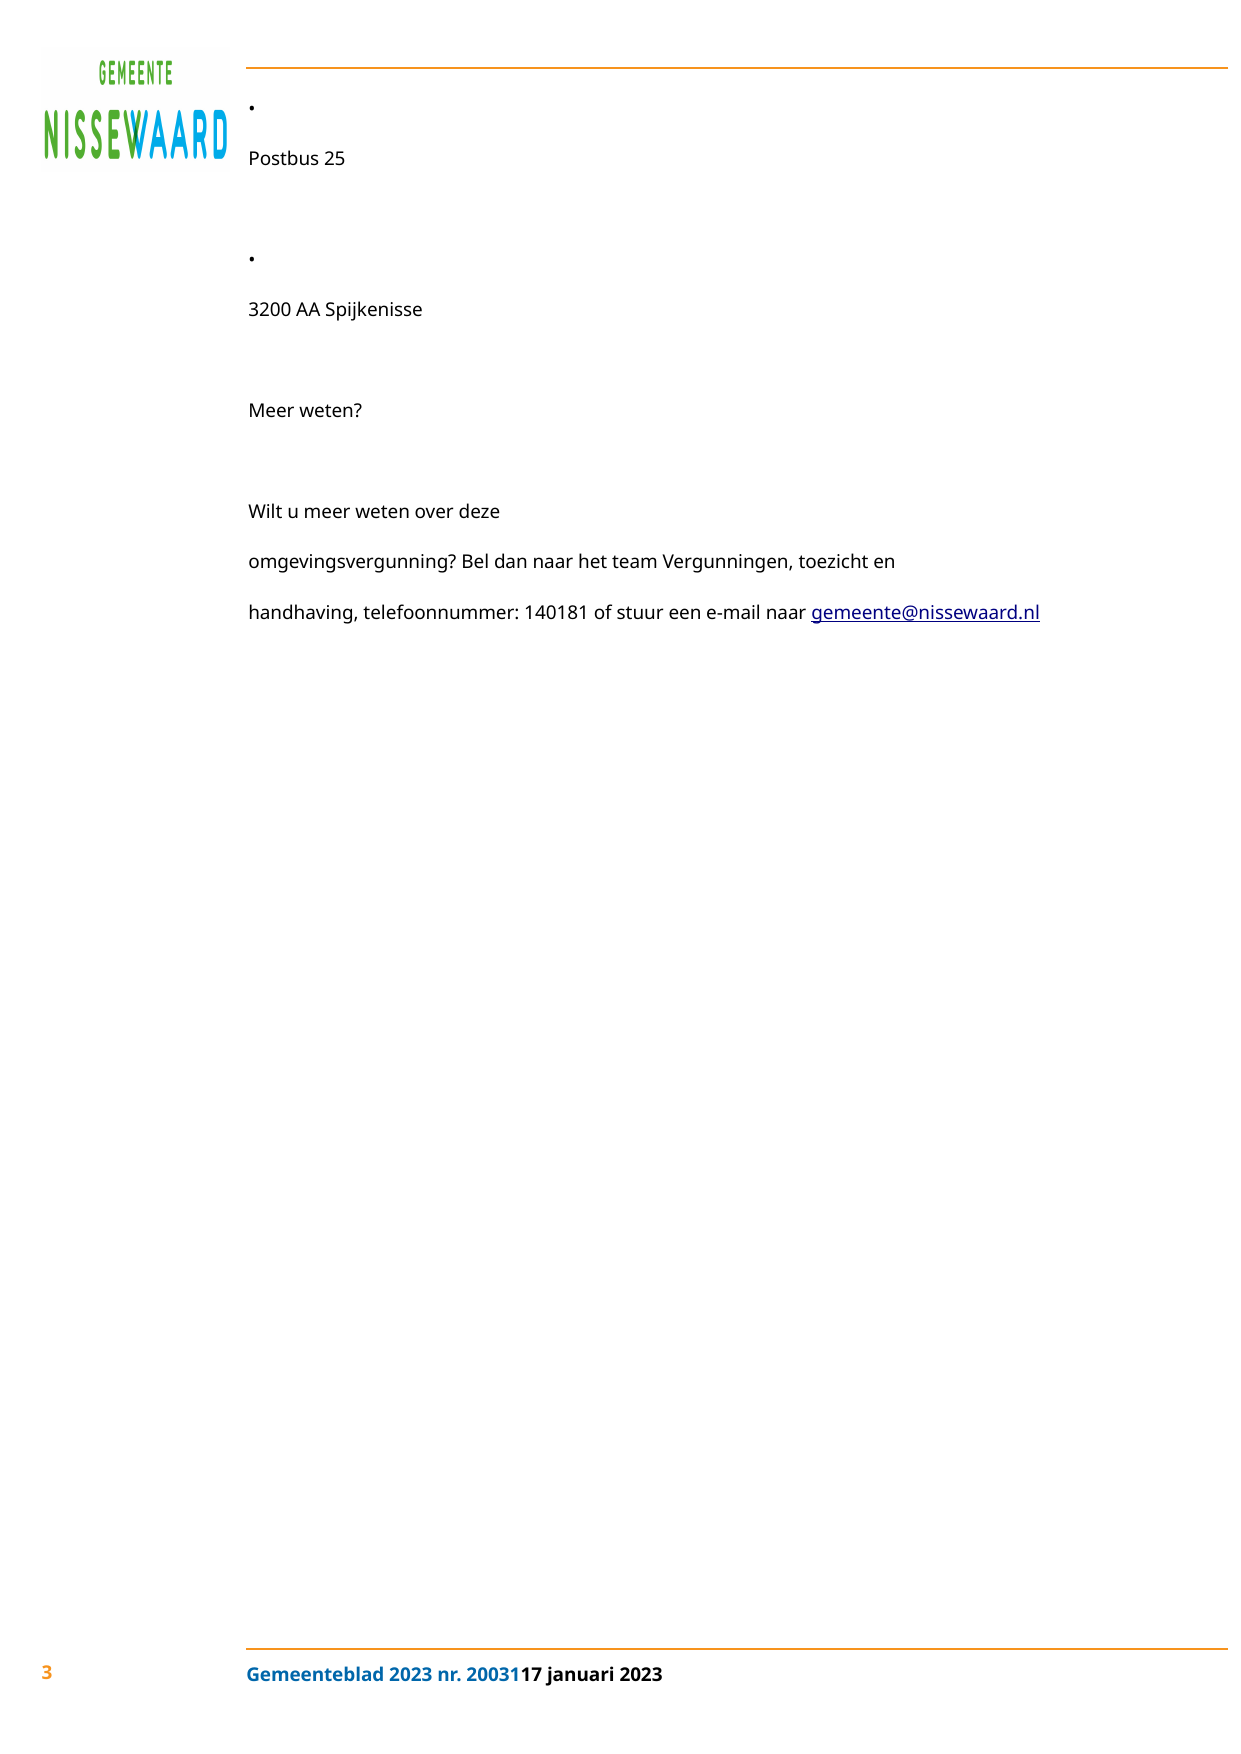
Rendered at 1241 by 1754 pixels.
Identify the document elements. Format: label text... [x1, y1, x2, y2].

text • [248, 246, 1152, 272]
picture [41, 47, 231, 172]
text omgevingsvergunning? Bel dan naar het team Vergunningen, toezicht en [248, 548, 1152, 574]
text • [248, 95, 1152, 121]
text handhaving, telefoonnummer: 140181 of stuur een e-mail naar gemeente@nissewaard.nl [248, 599, 1152, 625]
text Postbus 25 [248, 145, 1152, 171]
text Wilt u meer weten over deze [248, 498, 1152, 524]
text 3200 AA Spijkenisse [248, 296, 1152, 322]
text Meer weten? [248, 397, 1152, 423]
